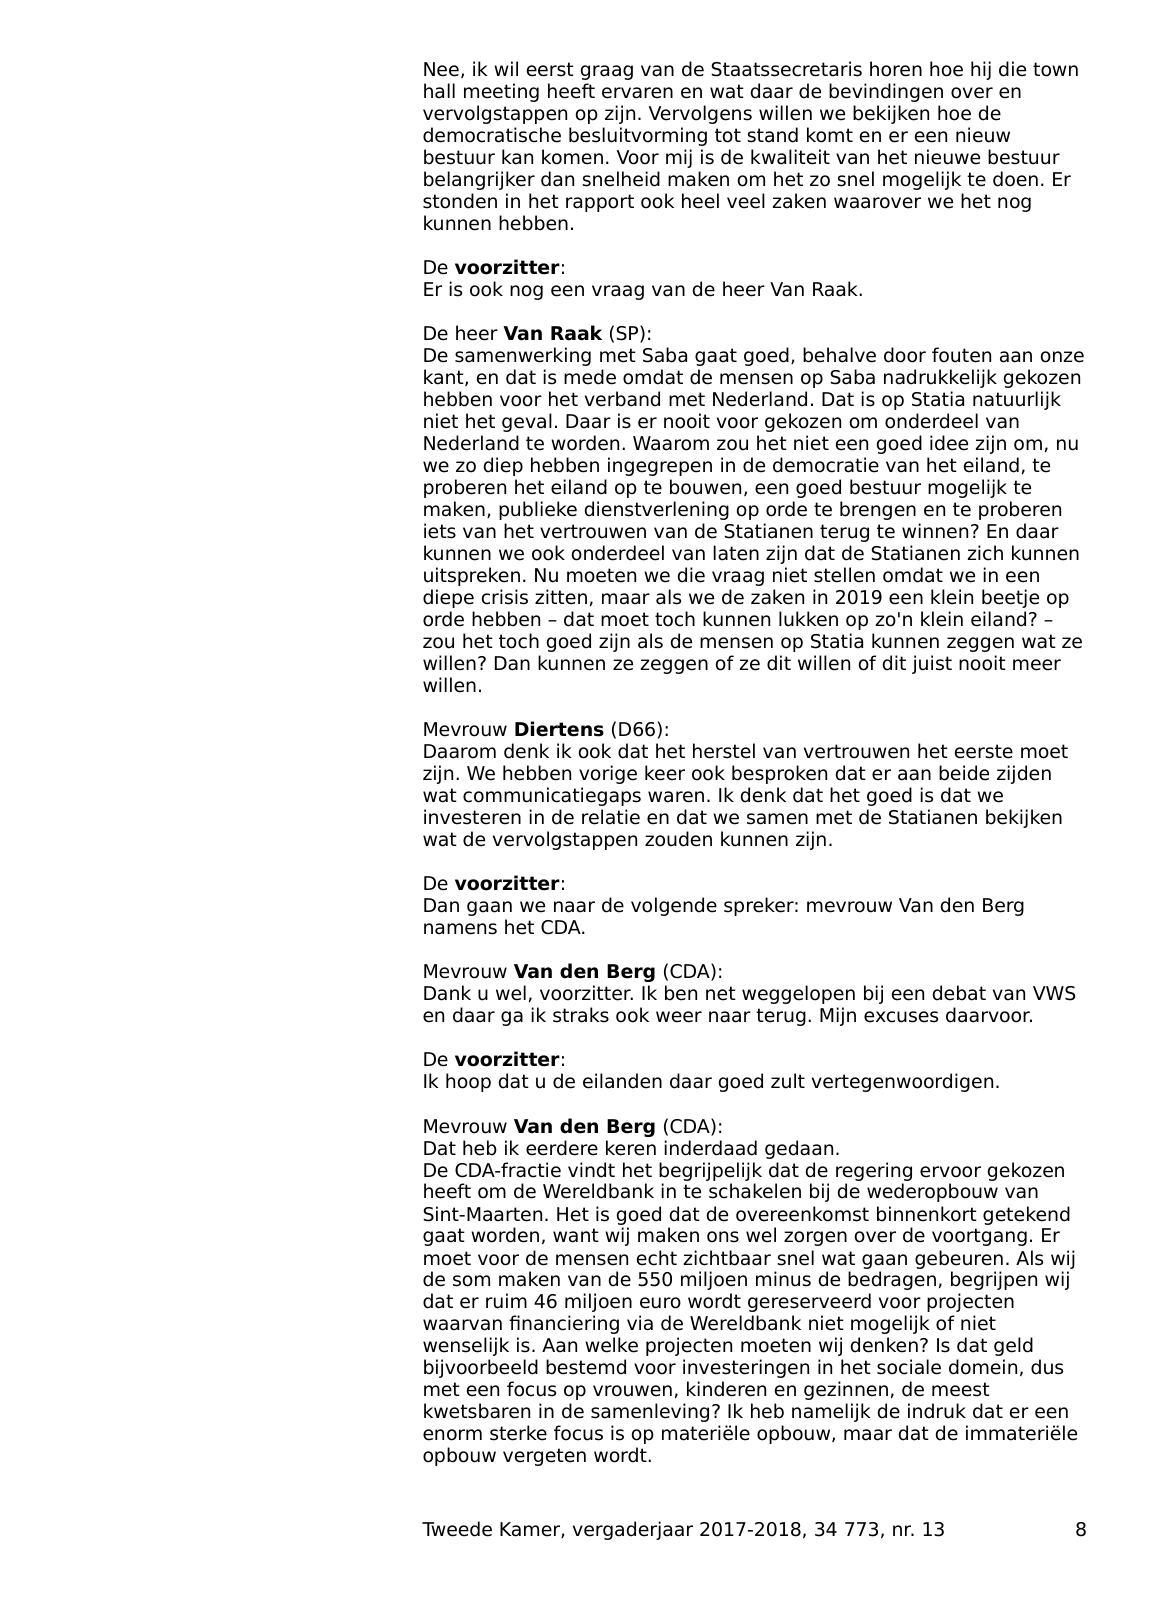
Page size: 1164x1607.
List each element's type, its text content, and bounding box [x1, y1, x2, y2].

text Mevrouw Van den Berg (CDA): [422, 961, 1087, 983]
text De CDA-fractie vindt het begrijpelijk dat de regering ervoor gekozen heeft om de Wereldbank in te schakelen bij de wederopbouw van Sint-Maarten. Het is goed dat de overeenkomst binnenkort getekend gaat worden, want wij maken ons wel zorgen over de voortgang. Er moet voor de mensen echt zichtbaar snel wat gaan gebeuren. Als wij de som maken van de 550 miljoen minus de bedragen, begrijpen wij dat er ruim 46 miljoen euro wordt gereserveerd voor projecten waarvan financiering via de Wereldbank niet mogelijk of niet wenselijk is. Aan welke projecten moeten wij denken? Is dat geld bijvoorbeeld bestemd voor investeringen in het sociale domein, dus met een focus op vrouwen, kinderen en gezinnen, de meest kwetsbaren in de samenleving? Ik heb namelijk de indruk dat er een enorm sterke focus is op materiële opbouw, maar dat de immateriële opbouw vergeten wordt. [422, 1159, 1087, 1467]
text De voorzitter: [422, 257, 1087, 279]
text De voorzitter: [422, 873, 1087, 895]
text Dat heb ik eerdere keren inderdaad gedaan. [422, 1137, 1087, 1159]
text Mevrouw Van den Berg (CDA): [422, 1116, 1087, 1137]
text Dank u wel, voorzitter. Ik ben net weggelopen bij een debat van VWS en daar ga ik straks ook weer naar terug. Mijn excuses daarvoor. [422, 983, 1087, 1027]
text Ik hoop dat u de eilanden daar goed zult vertegenwoordigen. [422, 1071, 1087, 1093]
text Mevrouw Diertens (D66): [422, 719, 1087, 741]
text Nee, ik wil eerst graag van de Staatssecretaris horen hoe hij die town hall meeting heeft ervaren en wat daar de bevindingen over en vervolgstappen op zijn. Vervolgens willen we bekijken hoe de democratische besluitvorming tot stand komt en er een nieuw bestuur kan komen. Voor mij is de kwaliteit van het nieuwe bestuur belangrijker dan snelheid maken om het zo snel mogelijk te doen. Er stonden in het rapport ook heel veel zaken waarover we het nog kunnen hebben. [422, 59, 1087, 235]
text De samenwerking met Saba gaat goed, behalve door fouten aan onze kant, en dat is mede omdat de mensen op Saba nadrukkelijk gekozen hebben voor het verband met Nederland. Dat is op Statia natuurlijk niet het geval. Daar is er nooit voor gekozen om onderdeel van Nederland te worden. Waarom zou het niet een goed idee zijn om, nu we zo diep hebben ingegrepen in de democratie van het eiland, te proberen het eiland op te bouwen, een goed bestuur mogelijk te maken, publieke dienstverlening op orde te brengen en te proberen iets van het vertrouwen van de Statianen terug te winnen? En daar kunnen we ook onderdeel van laten zijn dat de Statianen zich kunnen uitspreken. Nu moeten we die vraag niet stellen omdat we in een diepe crisis zitten, maar als we de zaken in 2019 een klein beetje op orde hebben – dat moet toch kunnen lukken op zo'n klein eiland? – zou het toch goed zijn als de mensen op Statia kunnen zeggen wat ze willen? Dan kunnen ze zeggen of ze dit willen of dit juist nooit meer willen. [422, 345, 1087, 697]
text De heer Van Raak (SP): [422, 323, 1087, 345]
text Dan gaan we naar de volgende spreker: mevrouw Van den Berg namens het CDA. [422, 895, 1087, 939]
text De voorzitter: [422, 1049, 1087, 1071]
text Daarom denk ik ook dat het herstel van vertrouwen het eerste moet zijn. We hebben vorige keer ook besproken dat er aan beide zijden wat communicatiegaps waren. Ik denk dat het goed is dat we investeren in de relatie en dat we samen met de Statianen bekijken wat de vervolgstappen zouden kunnen zijn. [422, 741, 1087, 851]
text Er is ook nog een vraag van de heer Van Raak. [422, 279, 1087, 301]
